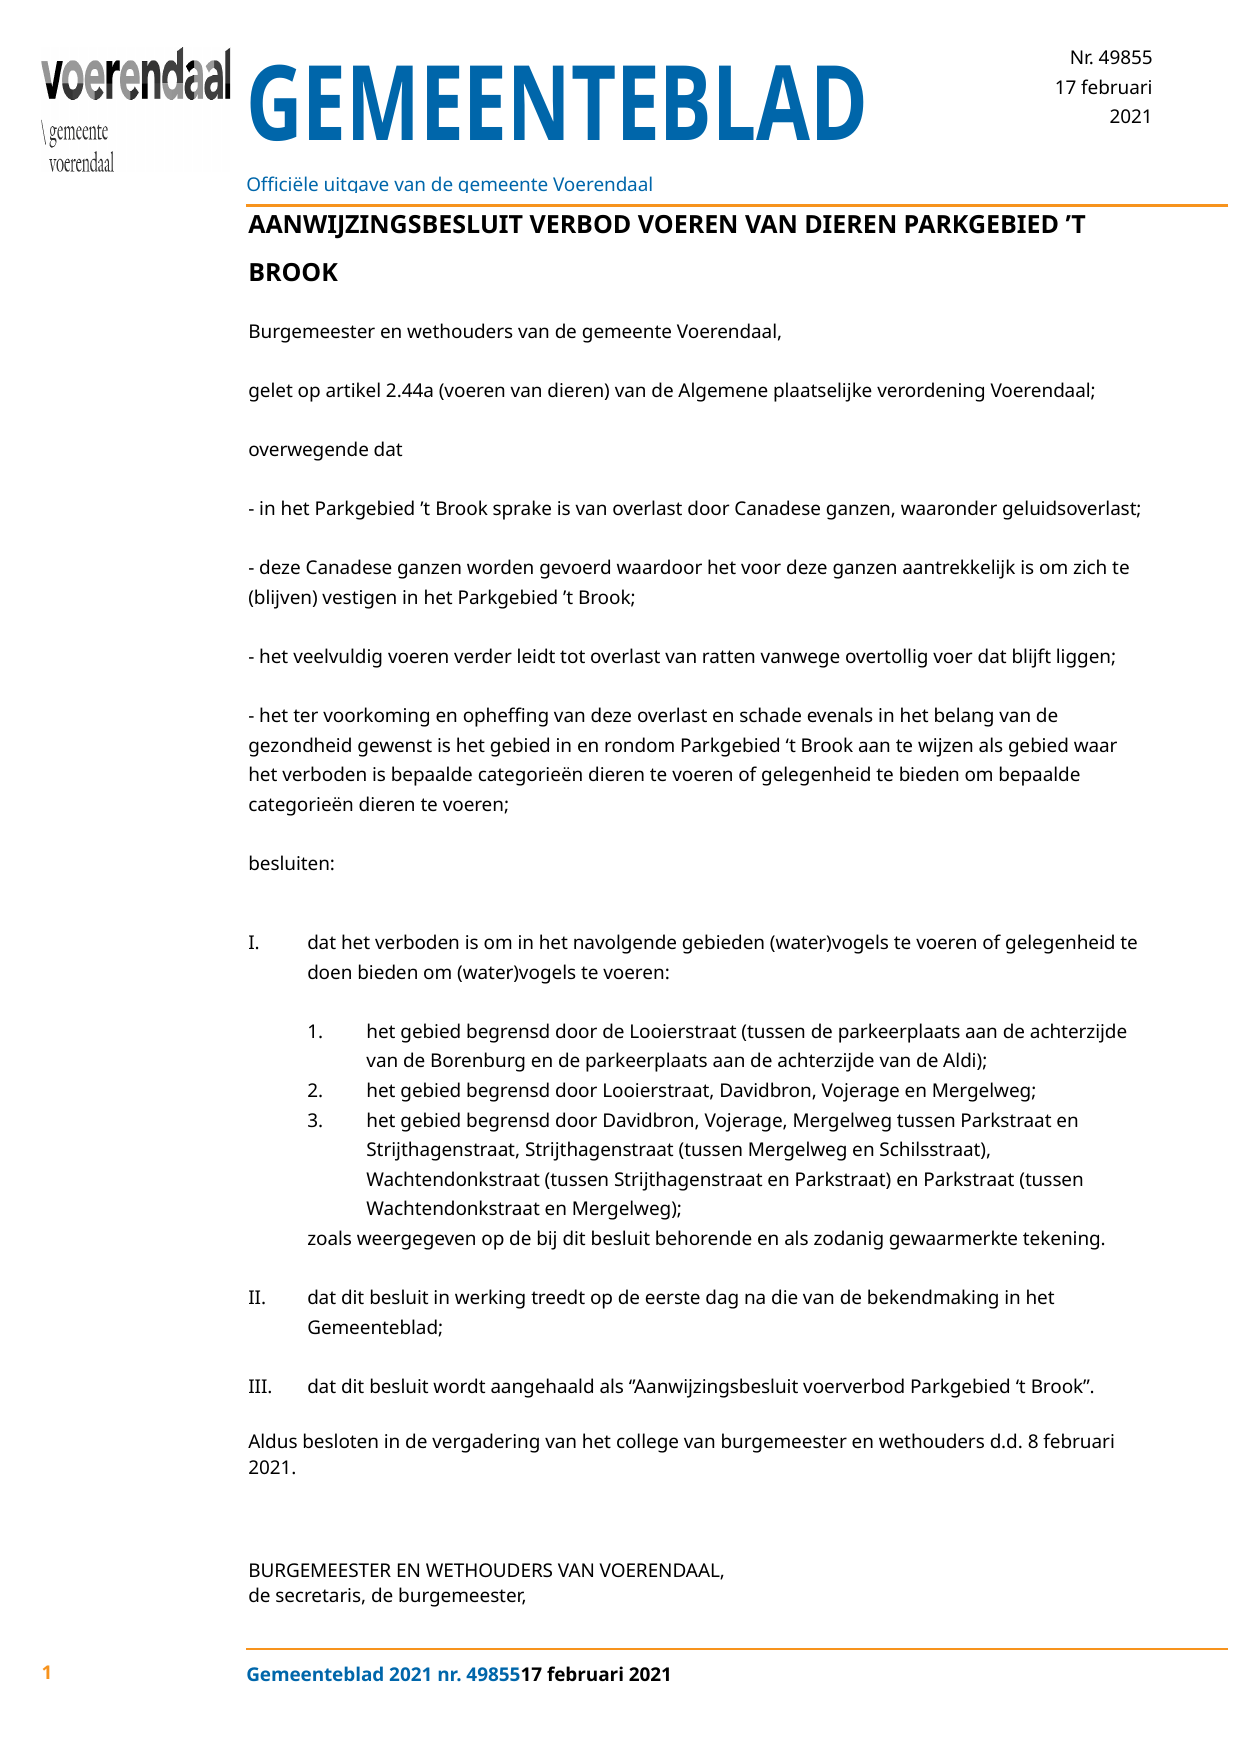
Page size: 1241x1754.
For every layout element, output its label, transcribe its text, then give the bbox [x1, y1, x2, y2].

text de secretaris, de burgemeester, [248, 1583, 1152, 1608]
list dat het verboden is om in het navolgende gebieden (water)vogels te voeren of gelegenheid te doen bieden om (water)vogels te voeren: [248, 929, 1152, 984]
text - in het Parkgebied ’t Brook sprake is van overlast door Canadese ganzen, waaronder geluidsoverlast; [248, 495, 1152, 521]
list dat dit besluit wordt aangehaald als ‘’Aanwijzingsbesluit voerverbod Parkgebied ‘t Brook’’. [248, 1373, 1152, 1399]
text Aldus besloten in de vergadering van het college van burgemeester en wethouders d.d. 8 februari 2021. [248, 1428, 1152, 1480]
list het gebied begrensd door de Looierstraat (tussen de parkeerplaats aan de achterzijde van de Borenburg en de parkeerplaats aan de achterzijde van de Aldi); [307, 1018, 1152, 1073]
text - het veelvuldig voeren verder leidt tot overlast van ratten vanwege overtollig voer dat blijft liggen; [248, 643, 1152, 669]
text Burgemeester en wethouders van de gemeente Voerendaal, [248, 318, 1152, 344]
list het gebied begrensd door Davidbron, Vojerage, Mergelweg tussen Parkstraat en Strijthagenstraat, Strijthagenstraat (tussen Mergelweg en Schilsstraat), Wachtendonkstraat (tussen Strijthagenstraat en Parkstraat) en Parkstraat (tussen Wachtendonkstraat en Mergelweg); [307, 1107, 1152, 1221]
text besluiten: [248, 850, 1152, 876]
list het gebied begrensd door Looierstraat, Davidbron, Vojerage en Mergelweg; [307, 1077, 1152, 1103]
text - het ter voorkoming en opheffing van deze overlast en schade evenals in het belang van de gezondheid gewenst is het gebied in en rondom Parkgebied ‘t Brook aan te wijzen als gebied waar het verboden is bepaalde categorieën dieren te voeren of gelegenheid te bieden om bepaalde categorieën dieren te voeren; [248, 702, 1152, 817]
picture [41, 47, 231, 172]
text AANWIJZINGSBESLUIT VERBOD VOEREN VAN DIEREN PARKGEBIED ’T BROOK [248, 207, 1152, 288]
text - deze Canadese ganzen worden gevoerd waardoor het voor deze ganzen aantrekkelijk is om zich te (blijven) vestigen in het Parkgebied ’t Brook; [248, 554, 1152, 610]
text gelet op artikel 2.44a (voeren van dieren) van de Algemene plaatselijke verordening Voerendaal; [248, 377, 1152, 403]
list zoals weergegeven op de bij dit besluit behorende en als zodanig gewaarmerkte tekening. [248, 1225, 1152, 1251]
text overwegende dat [248, 436, 1152, 462]
list dat dit besluit in werking treedt op de eerste dag na die van de bekendmaking in het Gemeenteblad; [248, 1284, 1152, 1339]
text BURGEMEESTER EN WETHOUDERS VAN VOERENDAAL, [248, 1557, 1152, 1583]
